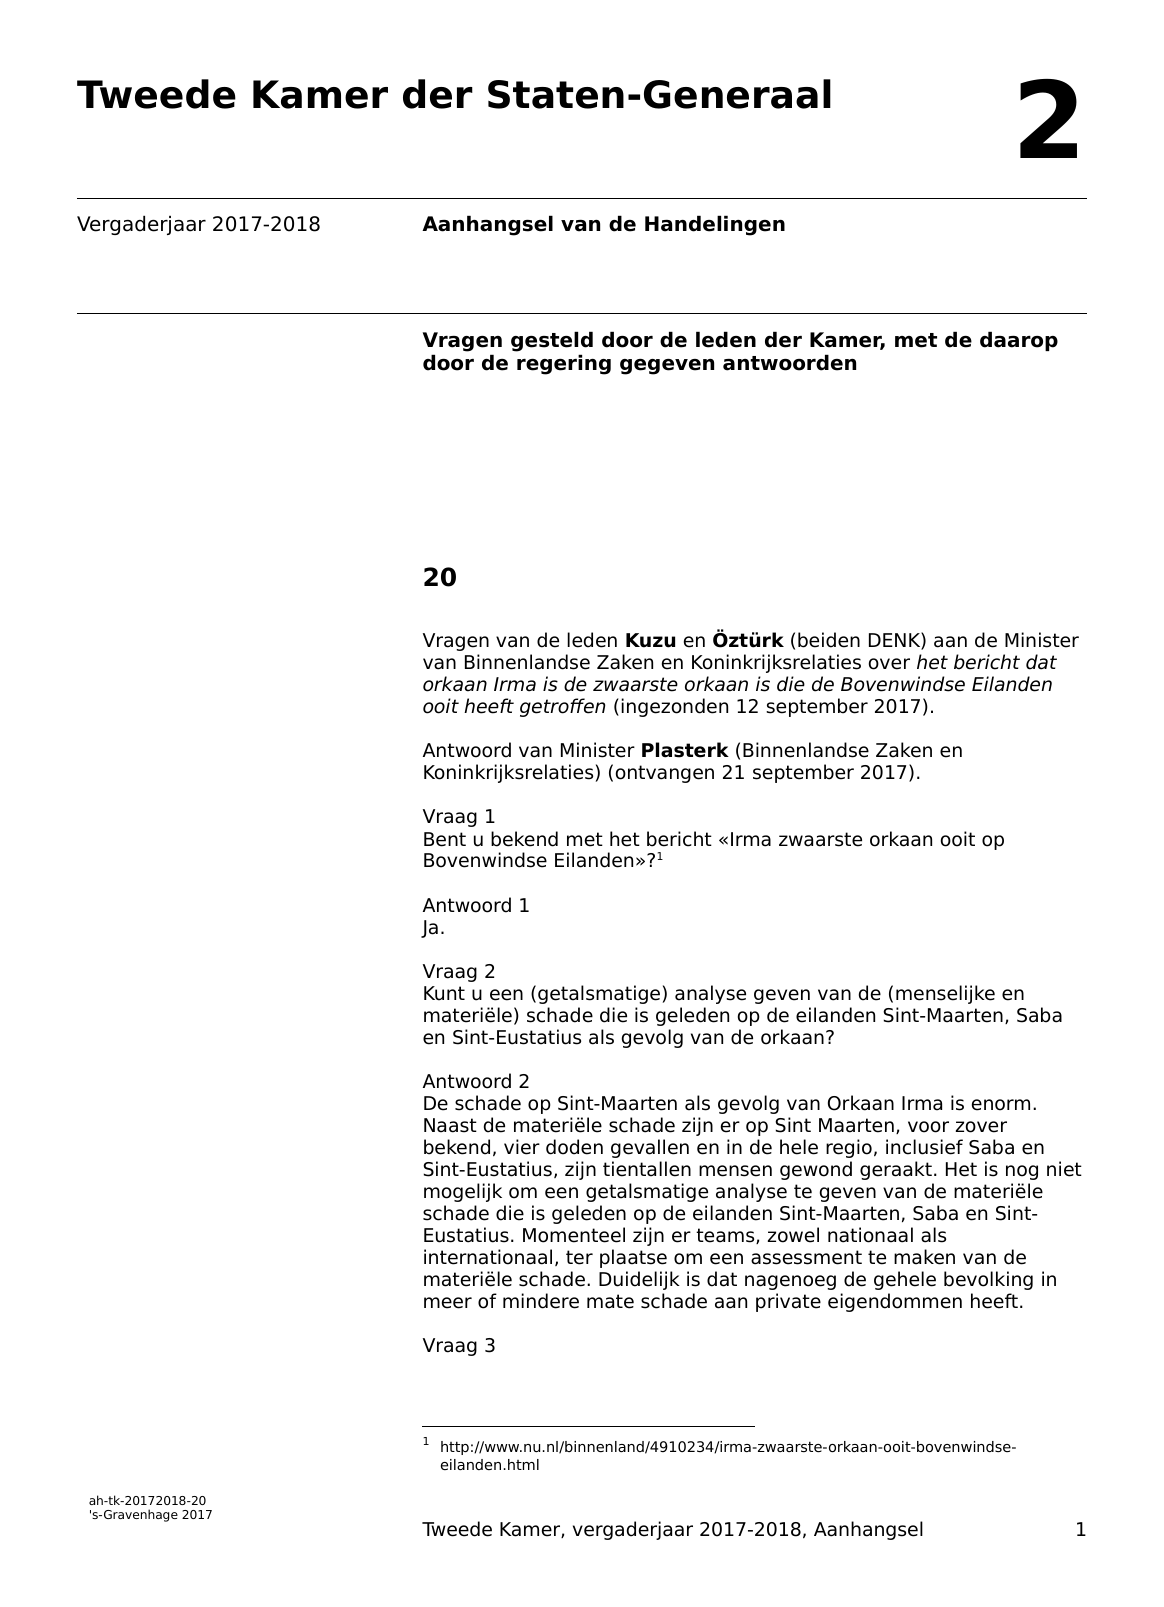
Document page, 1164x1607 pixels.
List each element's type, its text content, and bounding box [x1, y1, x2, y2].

table_cell Vragen gesteld door de leden der Kamer, met de daarop door de regering gegeven antwoorden [422, 314, 1087, 375]
text Kunt u een (getalsmatige) analyse geven van de (menselijke en materiële) schade die is geleden op de eilanden Sint-Maarten, Saba en Sint-Eustatius als gevolg van de orkaan? [422, 983, 1087, 1049]
text Antwoord 2 [422, 1071, 1087, 1093]
text Vraag 1 [422, 806, 1087, 828]
table_cell [77, 314, 422, 375]
text Antwoord van Minister Plasterk (Binnenlandse Zaken en Koninkrijksrelaties) (ontvangen 21 september 2017). [422, 740, 1087, 784]
text Vraag 3 [422, 1335, 1087, 1357]
text Vraag 2 [422, 961, 1087, 983]
table_header 2 [886, 59, 1087, 198]
table_cell Vergaderjaar 2017-2018 [77, 199, 422, 313]
text 's-Gravenhage 2017 [88, 1508, 323, 1522]
table_cell Aanhangsel van de Handelingen [422, 199, 1087, 313]
text Vragen van de leden Kuzu en Öztürk (beiden DENK) aan de Minister van Binnenlandse Zaken en Koninkrijksrelaties over het bericht dat orkaan Irma is de zwaarste orkaan is die de Bovenwindse Eilanden ooit heeft getroffen (ingezonden 12 september 2017). [422, 630, 1087, 718]
text ah-tk-20172018-20 [88, 1494, 323, 1508]
text Ja. [422, 917, 1087, 938]
text Bent u bekend met het bericht «Irma zwaarste orkaan ooit op Bovenwindse Eilanden»? [422, 828, 1087, 872]
text 20 [422, 563, 1087, 592]
table_header Tweede Kamer der Staten-Generaal [77, 59, 886, 198]
text http://www.nu.nl/binnenland/4910234/irma-zwaarste-orkaan-ooit-bovenwindse-eilanden.html [422, 1435, 1087, 1474]
text De schade op Sint-Maarten als gevolg van Orkaan Irma is enorm. Naast de materiële schade zijn er op Sint Maarten, voor zover bekend, vier doden gevallen en in de hele regio, inclusief Saba en Sint-Eustatius, zijn tientallen mensen gewond geraakt. Het is nog niet mogelijk om een getalsmatige analyse te geven van de materiële schade die is geleden op de eilanden Sint-Maarten, Saba en Sint-Eustatius. Momenteel zijn er teams, zowel nationaal als internationaal, ter plaatse om een assessment te maken van de materiële schade. Duidelijk is dat nagenoeg de gehele bevolking in meer of mindere mate schade aan private eigendommen heeft. [422, 1093, 1087, 1313]
text Antwoord 1 [422, 894, 1087, 917]
